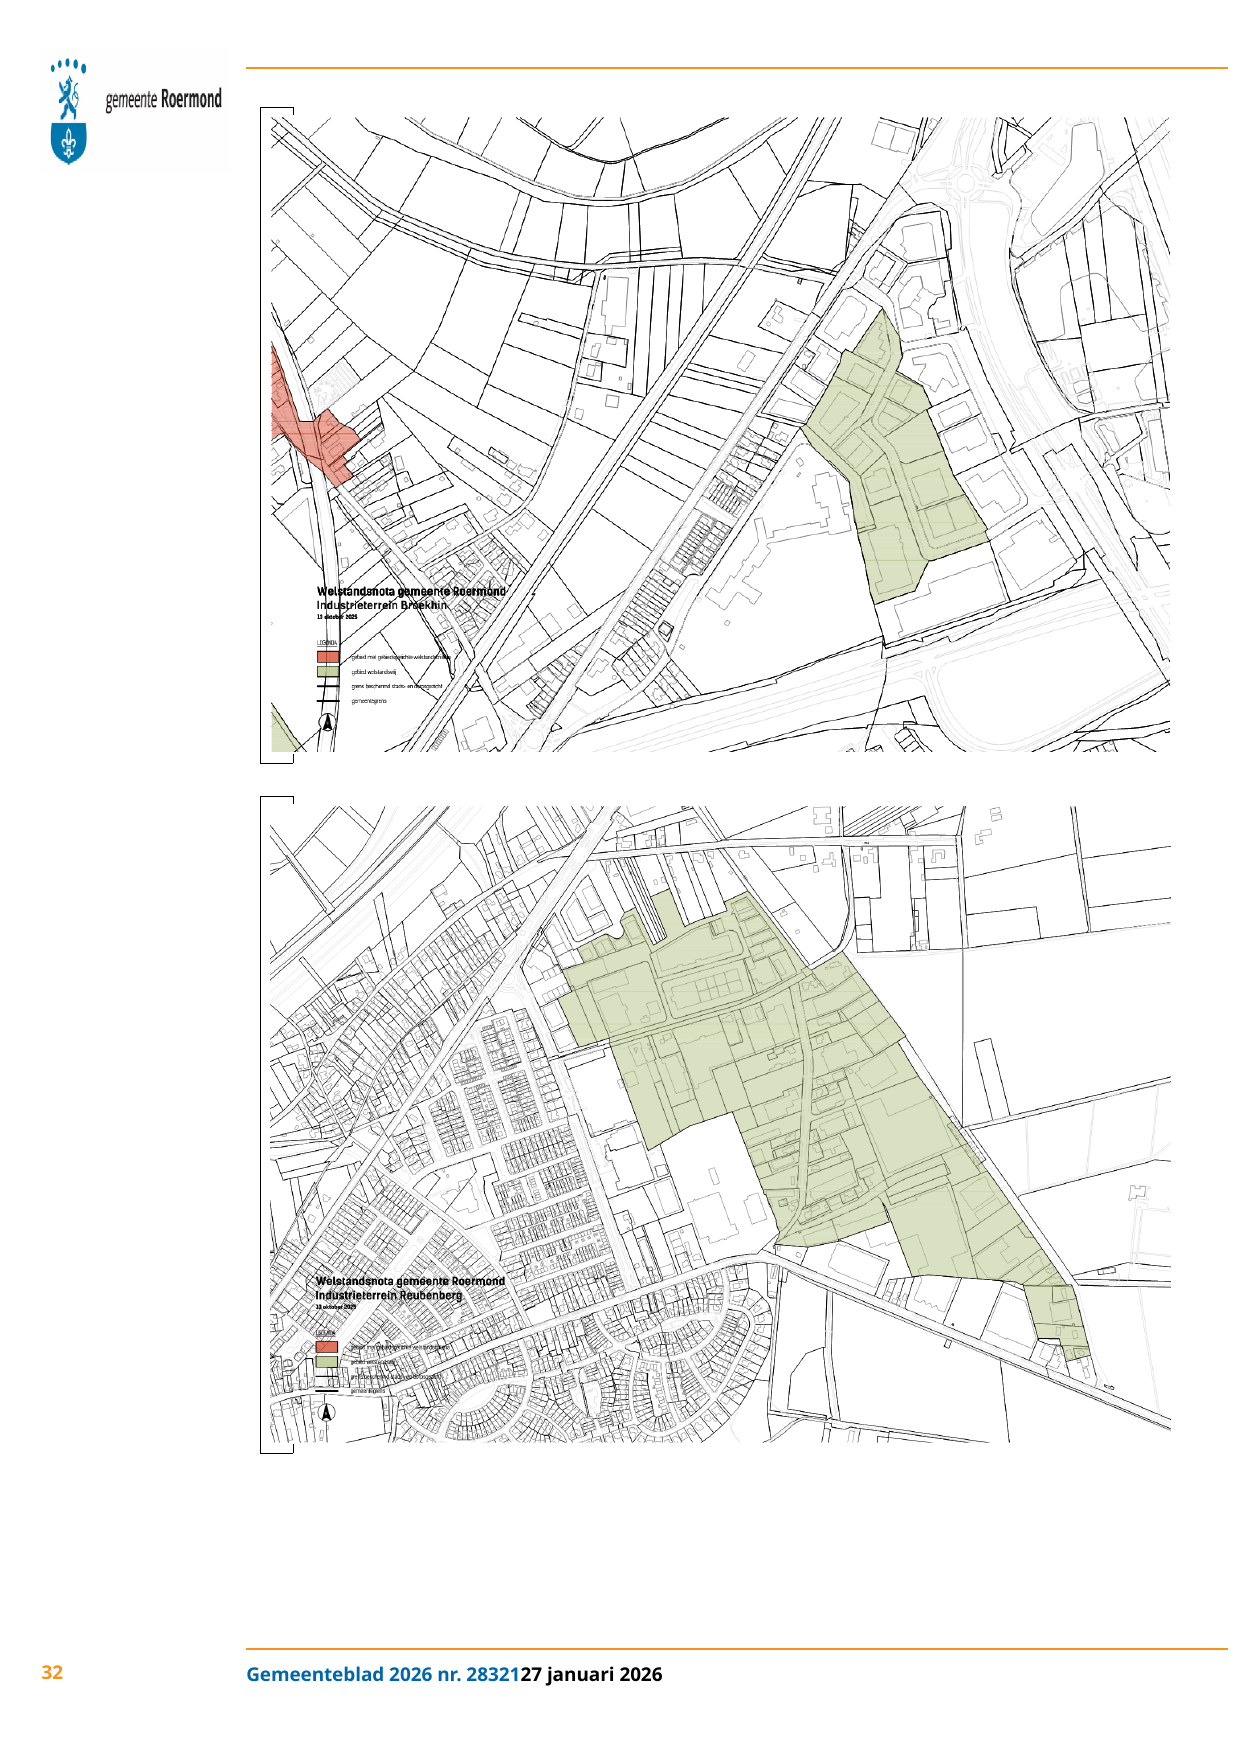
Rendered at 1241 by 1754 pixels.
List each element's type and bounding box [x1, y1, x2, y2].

picture [268, 115, 1173, 754]
picture [268, 804, 1173, 1444]
picture [41, 47, 231, 172]
